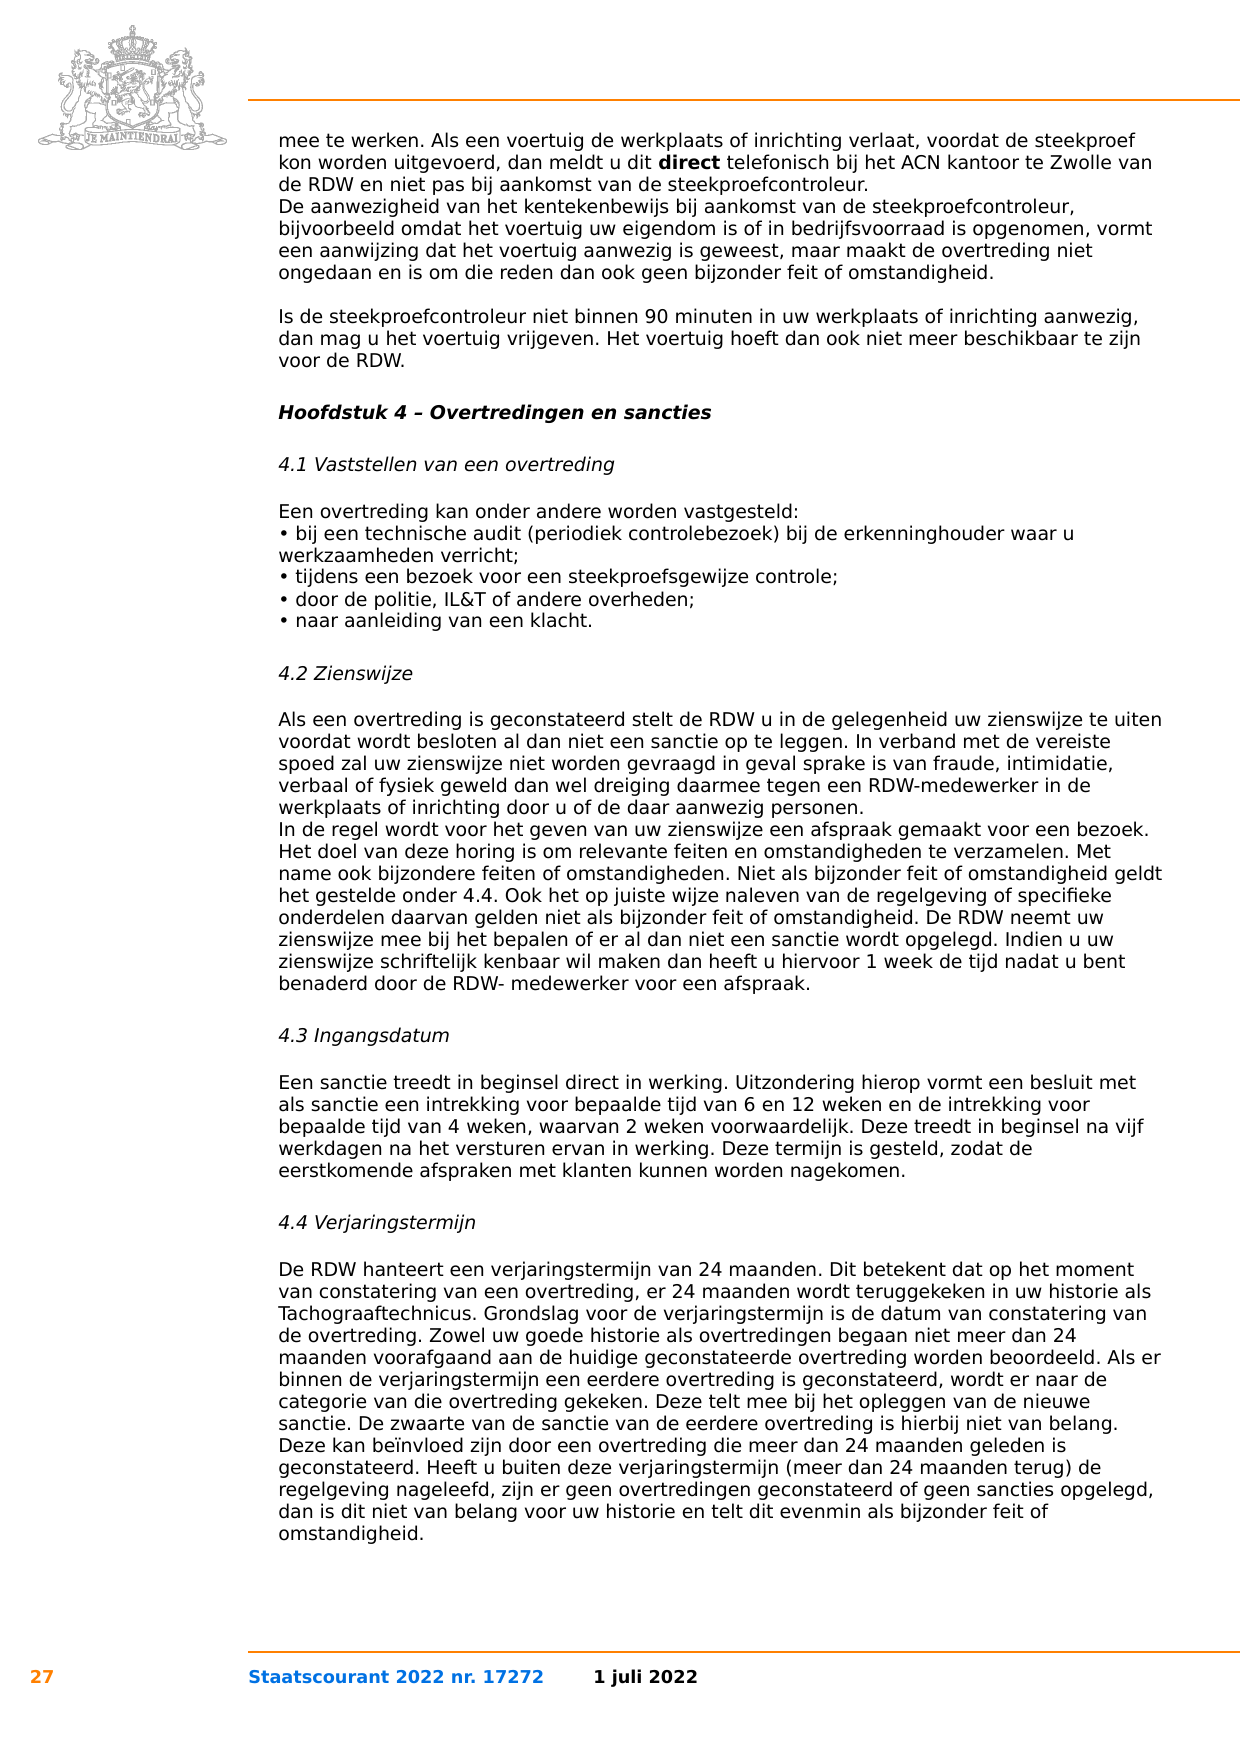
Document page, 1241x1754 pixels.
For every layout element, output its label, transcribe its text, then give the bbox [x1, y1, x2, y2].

text In de regel wordt voor het geven van uw zienswijze een afspraak gemaakt voor een bezoek. Het doel van deze horing is om relevante feiten en omstandigheden te verzamelen. Met name ook bijzondere feiten of omstandigheden. Niet als bijzonder feit of omstandigheid geldt het gestelde onder 4.4. Ook het op juiste wijze naleven van de regelgeving of specifieke onderdelen daarvan gelden niet als bijzonder feit of omstandigheid. De RDW neemt uw zienswijze mee bij het bepalen of er al dan niet een sanctie wordt opgelegd. Indien u uw zienswijze schriftelijk kenbaar wil maken dan heeft u hiervoor 1 week de tijd nadat u bent benaderd door de RDW- medewerker voor een afspraak. [278, 819, 1163, 995]
text Als een overtreding is geconstateerd stelt de RDW u in de gelegenheid uw zienswijze te uiten voordat wordt besloten al dan niet een sanctie op te leggen. In verband met de vereiste spoed zal uw zienswijze niet worden gevraagd in geval sprake is van fraude, intimidatie, verbaal of fysiek geweld dan wel dreiging daarmee tegen een RDW-medewerker in de werkplaats of inrichting door u of de daar aanwezig personen. [278, 709, 1163, 819]
text mee te werken. Als een voertuig de werkplaats of inrichting verlaat, voordat de steekproef kon worden uitgevoerd, dan meldt u dit direct telefonisch bij het ACN kantoor te Zwolle van de RDW en niet pas bij aankomst van de steekproefcontroleur. [278, 130, 1163, 196]
subtitle 4.3 Ingangsdatum [278, 1025, 1163, 1047]
subtitle 4.4 Verjaringstermijn [278, 1212, 1163, 1234]
text De aanwezigheid van het kentekenbewijs bij aankomst van de steekproefcontroleur, bijvoorbeeld omdat het voertuig uw eigendom is of in bedrijfsvoorraad is opgenomen, vormt een aanwijzing dat het voertuig aanwezig is geweest, maar maakt de overtreding niet ongedaan en is om die reden dan ook geen bijzonder feit of omstandigheid. [278, 196, 1163, 284]
text • bij een technische audit (periodiek controlebezoek) bij de erkenninghouder waar u werkzaamheden verricht; [278, 522, 1163, 566]
text • door de politie, IL&T of andere overheden; [278, 588, 1163, 610]
picture [38, 25, 227, 150]
text De RDW hanteert een verjaringstermijn van 24 maanden. Dit betekent dat op het moment van constatering van een overtreding, er 24 maanden wordt teruggekeken in uw historie als Tachograaftechnicus. Grondslag voor de verjaringstermijn is de datum van constatering van de overtreding. Zowel uw goede historie als overtredingen begaan niet meer dan 24 maanden voorafgaand aan de huidige geconstateerde overtreding worden beoordeeld. Als er binnen de verjaringstermijn een eerdere overtreding is geconstateerd, wordt er naar de categorie van die overtreding gekeken. Deze telt mee bij het opleggen van de nieuwe sanctie. De zwaarte van de sanctie van de eerdere overtreding is hierbij niet van belang. Deze kan beïnvloed zijn door een overtreding die meer dan 24 maanden geleden is geconstateerd. Heeft u buiten deze verjaringstermijn (meer dan 24 maanden terug) de regelgeving nageleefd, zijn er geen overtredingen geconstateerd of geen sancties opgelegd, dan is dit niet van belang voor uw historie en telt dit evenmin als bijzonder feit of omstandigheid. [278, 1259, 1163, 1545]
text Een overtreding kan onder andere worden vastgesteld: [278, 501, 1163, 522]
subtitle Hoofdstuk 4 – Overtredingen en sancties [278, 402, 1163, 423]
text • tijdens een bezoek voor een steekproefsgewijze controle; [278, 566, 1163, 588]
subtitle 4.1 Vaststellen van een overtreding [278, 453, 1163, 476]
text • naar aanleiding van een klacht. [278, 610, 1163, 632]
subtitle 4.2 Zienswijze [278, 662, 1163, 684]
text Is de steekproefcontroleur niet binnen 90 minuten in uw werkplaats of inrichting aanwezig, dan mag u het voertuig vrijgeven. Het voertuig hoeft dan ook niet meer beschikbaar te zijn voor de RDW. [278, 306, 1163, 372]
text Een sanctie treedt in beginsel direct in werking. Uitzondering hierop vormt een besluit met als sanctie een intrekking voor bepaalde tijd van 6 en 12 weken en de intrekking voor bepaalde tijd van 4 weken, waarvan 2 weken voorwaardelijk. Deze treedt in beginsel na vijf werkdagen na het versturen ervan in werking. Deze termijn is gesteld, zodat de eerstkomende afspraken met klanten kunnen worden nagekomen. [278, 1072, 1163, 1182]
